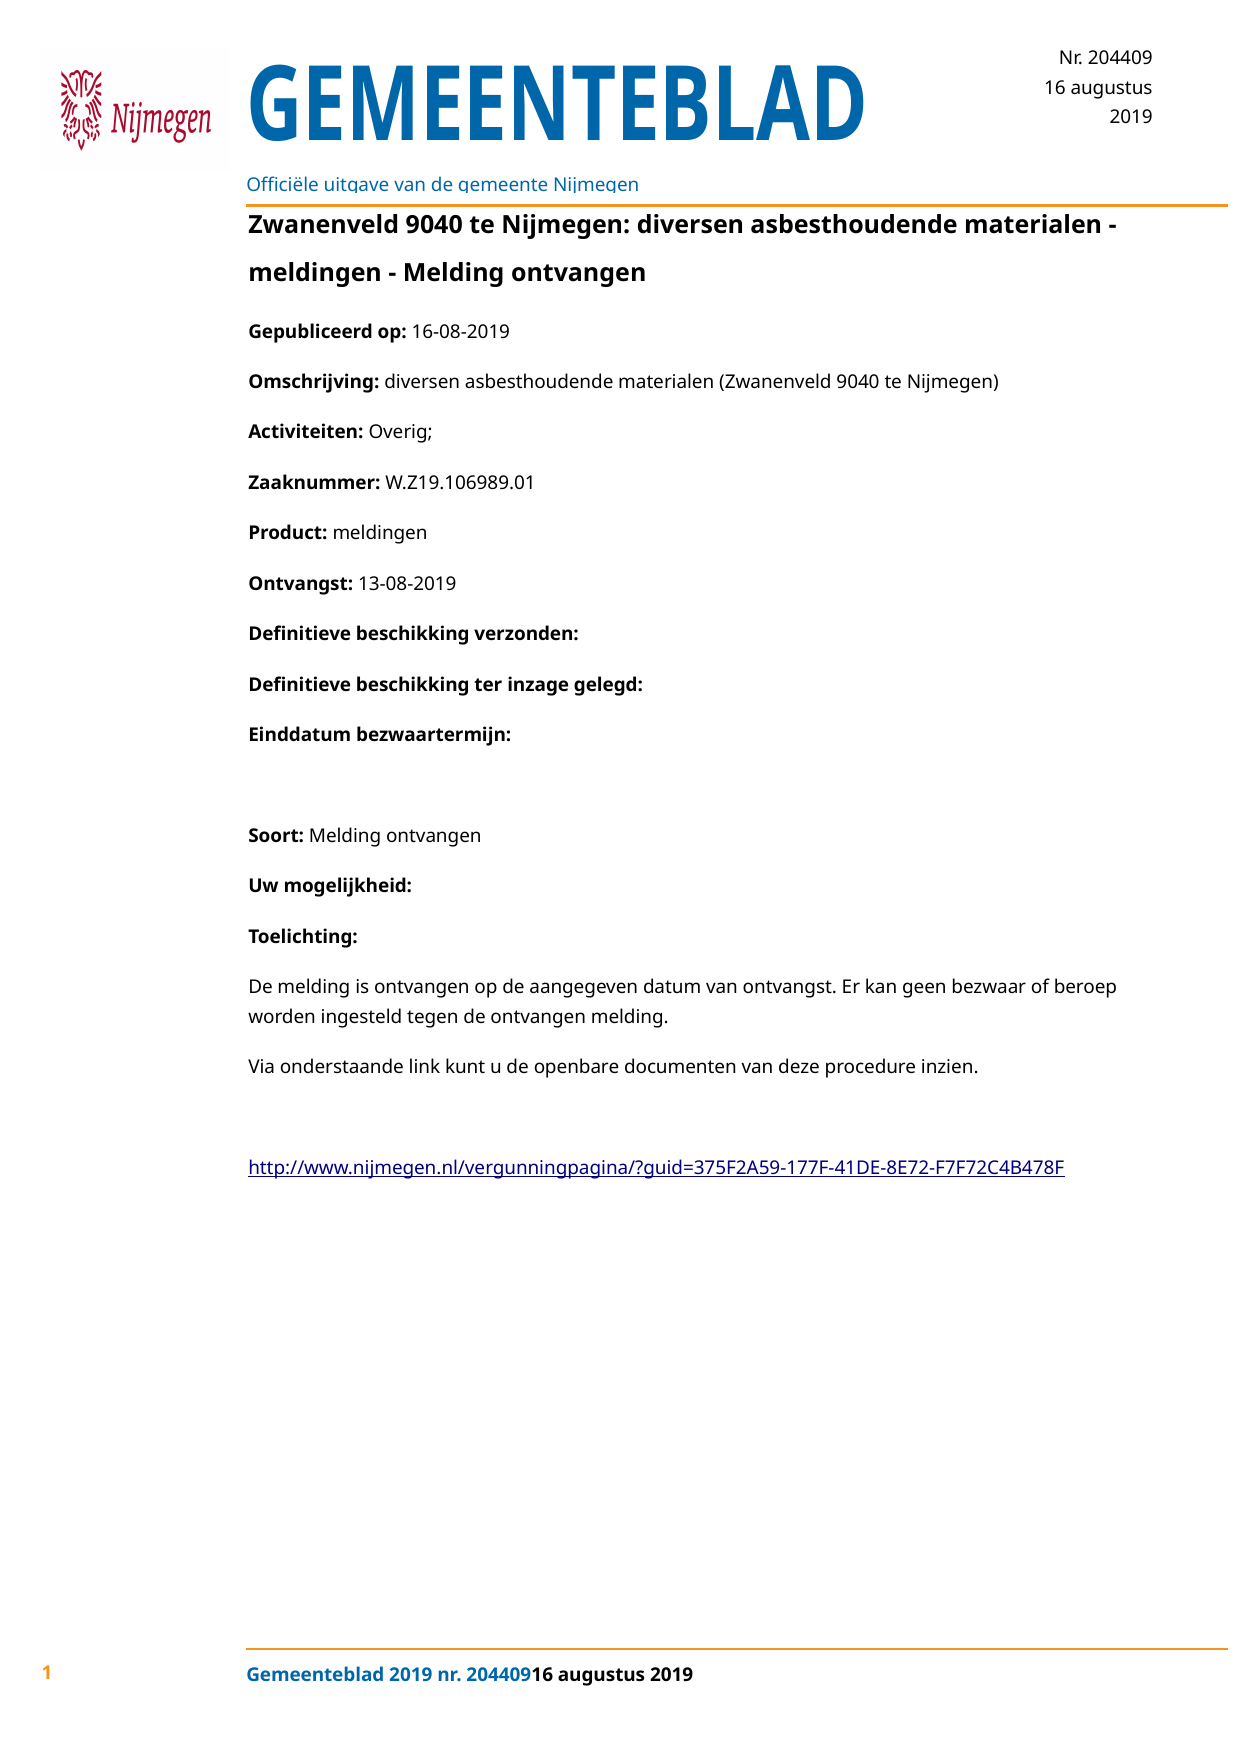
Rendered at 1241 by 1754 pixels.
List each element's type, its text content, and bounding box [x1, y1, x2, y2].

text Zaaknummer: W.Z19.106989.01 [248, 469, 1152, 495]
text Zwanenveld 9040 te Nijmegen: diversen asbesthoudende materialen - meldingen - Melding ontvangen [248, 207, 1152, 288]
text Gepubliceerd op: 16-08-2019 [248, 318, 1152, 344]
text http://www.nijmegen.nl/vergunningpagina/?guid=375F2A59-177F-41DE-8E72-F7F72C4B478F [248, 1154, 1152, 1180]
text Ontvangst: 13-08-2019 [248, 570, 1152, 596]
picture [41, 47, 231, 172]
text Activiteiten: Overig; [248, 419, 1152, 444]
text Product: meldingen [248, 519, 1152, 545]
text Toelichting: [248, 923, 1152, 949]
text Soort: Melding ontvangen [248, 822, 1152, 848]
text Einddatum bezwaartermijn: [248, 721, 1152, 747]
text Uw mogelijkheid: [248, 872, 1152, 898]
text Definitieve beschikking ter inzage gelegd: [248, 671, 1152, 697]
text Via onderstaande link kunt u de openbare documenten van deze procedure inzien. [248, 1053, 1152, 1079]
text Omschrijving: diversen asbesthoudende materialen (Zwanenveld 9040 te Nijmegen) [248, 368, 1152, 394]
text Definitieve beschikking verzonden: [248, 620, 1152, 646]
text De melding is ontvangen op de aangegeven datum van ontvangst. Er kan geen bezwaar of beroep worden ingesteld tegen de ontvangen melding. [248, 973, 1152, 1029]
